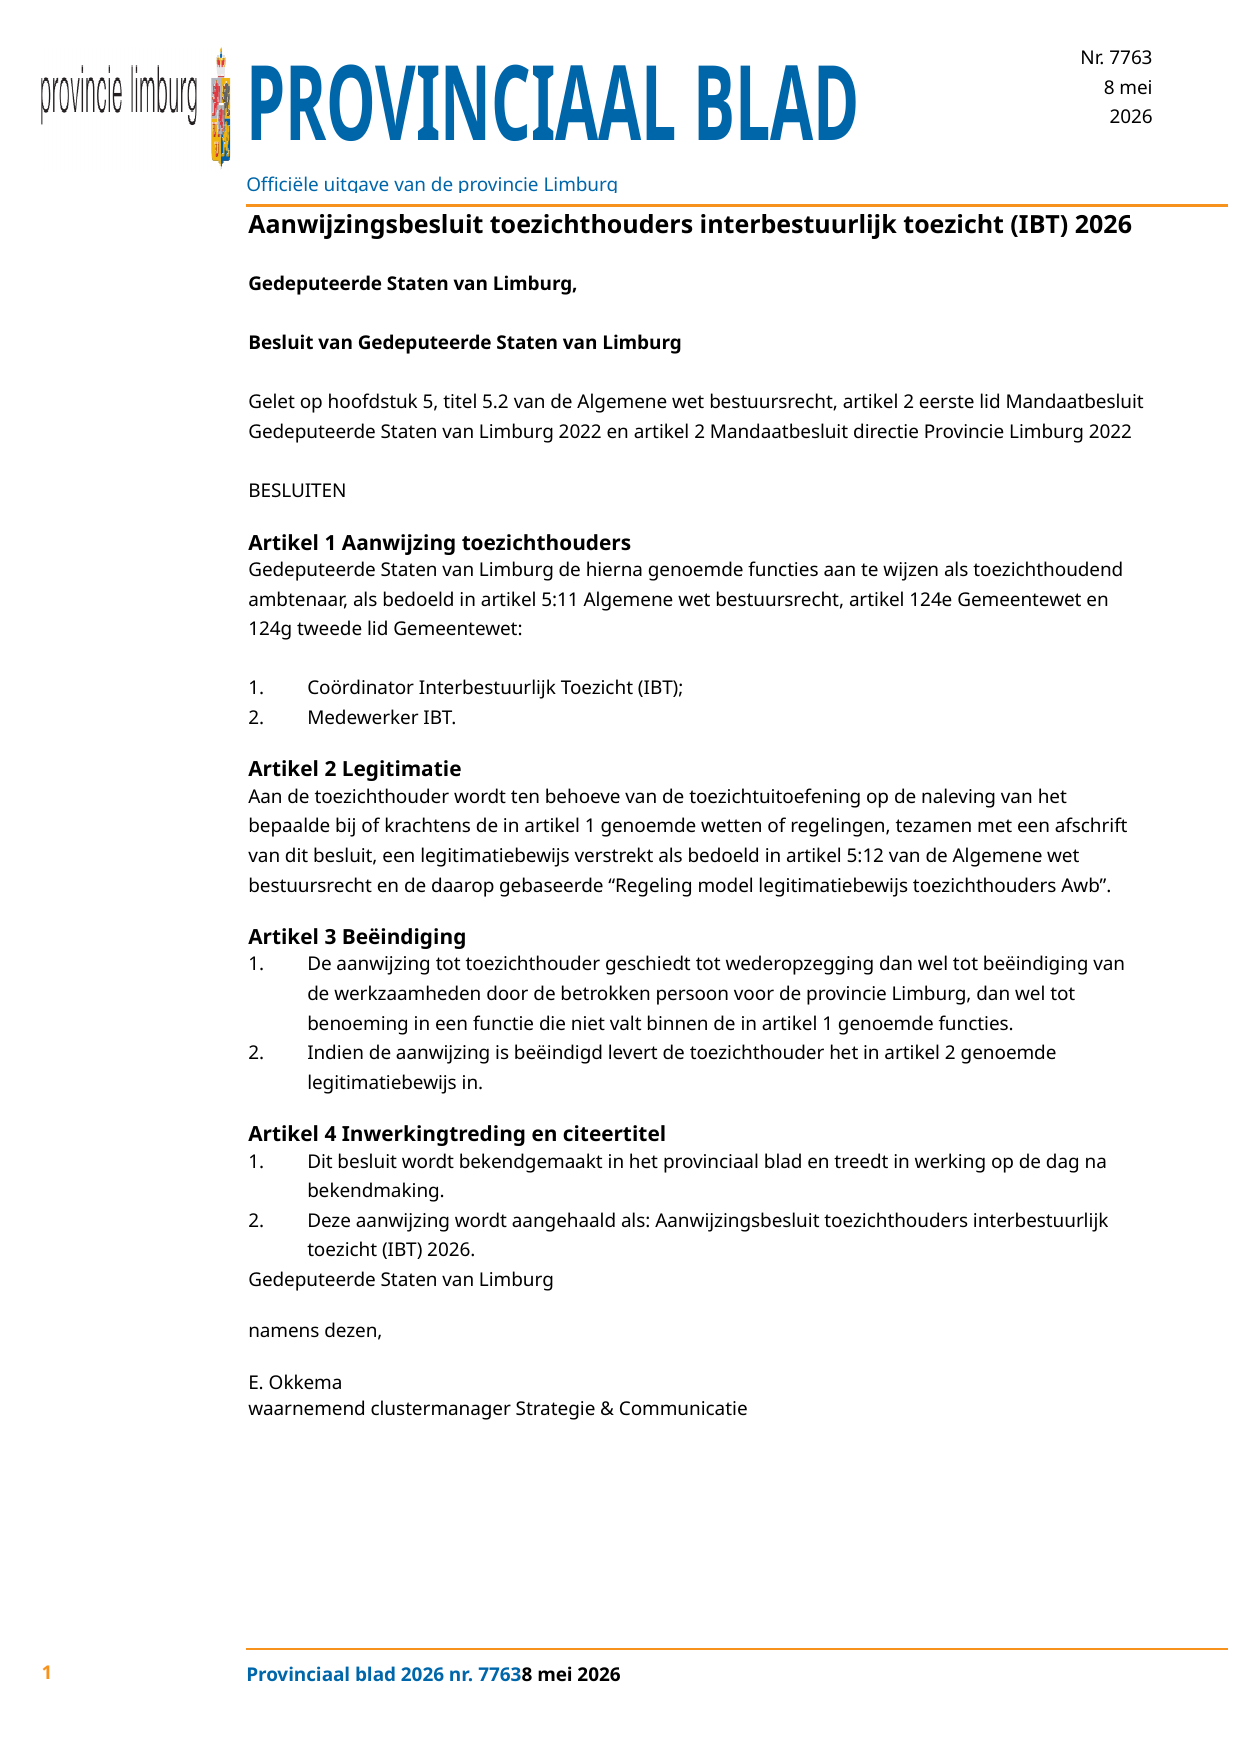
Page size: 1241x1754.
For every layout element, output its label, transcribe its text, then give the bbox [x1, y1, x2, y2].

list De aanwijzing tot toezichthouder geschiedt tot wederopzegging dan wel tot beëindiging van de werkzaamheden door de betrokken persoon voor de provincie Limburg, dan wel tot benoeming in een functie die niet valt binnen de in artikel 1 genoemde functies. [248, 951, 1152, 1036]
list Medewerker IBT. [248, 704, 1152, 730]
text waarnemend clustermanager Strategie & Communicatie [248, 1395, 1152, 1421]
text Besluit van Gedeputeerde Staten van Limburg [248, 329, 1152, 355]
list Dit besluit wordt bekendgemaakt in het provinciaal blad en treedt in werking op de dag na bekendmaking. [248, 1148, 1152, 1203]
list Indien de aanwijzing is beëindigd levert de toezichthouder het in artikel 2 genoemde legitimatiebewijs in. [248, 1039, 1152, 1095]
text Aanwijzingsbesluit toezichthouders interbestuurlijk toezicht (IBT) 2026 [248, 207, 1152, 241]
text Gelet op hoofdstuk 5, titel 5.2 van de Algemene wet bestuursrecht, artikel 2 eerste lid Mandaatbesluit Gedeputeerde Staten van Limburg 2022 en artikel 2 Mandaatbesluit directie Provincie Limburg 2022 [248, 389, 1152, 444]
text Aan de toezichthouder wordt ten behoeve van de toezichtuitoefening op de naleving van het bepaalde bij of krachtens de in artikel 1 genoemde wetten of regelingen, tezamen met een afschrift van dit besluit, een legitimatiebewijs verstrekt als bedoeld in artikel 5:12 van de Algemene wet bestuursrecht en de daarop gebaseerde “Regeling model legitimatiebewijs toezichthouders Awb”. [248, 783, 1152, 897]
text Artikel 4 Inwerkingtreding en citeertitel [248, 1119, 1152, 1148]
text E. Okkema [248, 1369, 1152, 1395]
list Deze aanwijzing wordt aangehaald als: Aanwijzingsbesluit toezichthouders interbestuurlijk toezicht (IBT) 2026. [248, 1207, 1152, 1262]
picture [41, 47, 231, 172]
text Artikel 2 Legitimatie [248, 754, 1152, 783]
text Gedeputeerde Staten van Limburg, [248, 270, 1152, 296]
text BESLUITEN [248, 477, 1152, 503]
text Gedeputeerde Staten van Limburg de hierna genoemde functies aan te wijzen als toezichthoudend ambtenaar, als bedoeld in artikel 5:11 Algemene wet bestuursrecht, artikel 124e Gemeentewet en 124g tweede lid Gemeentewet: [248, 556, 1152, 641]
text Artikel 1 Aanwijzing toezichthouders [248, 528, 1152, 556]
text namens dezen, [248, 1318, 1152, 1343]
text Artikel 3 Beëindiging [248, 922, 1152, 951]
text Gedeputeerde Staten van Limburg [248, 1266, 1152, 1292]
list Coördinator Interbestuurlijk Toezicht (IBT); [248, 674, 1152, 700]
